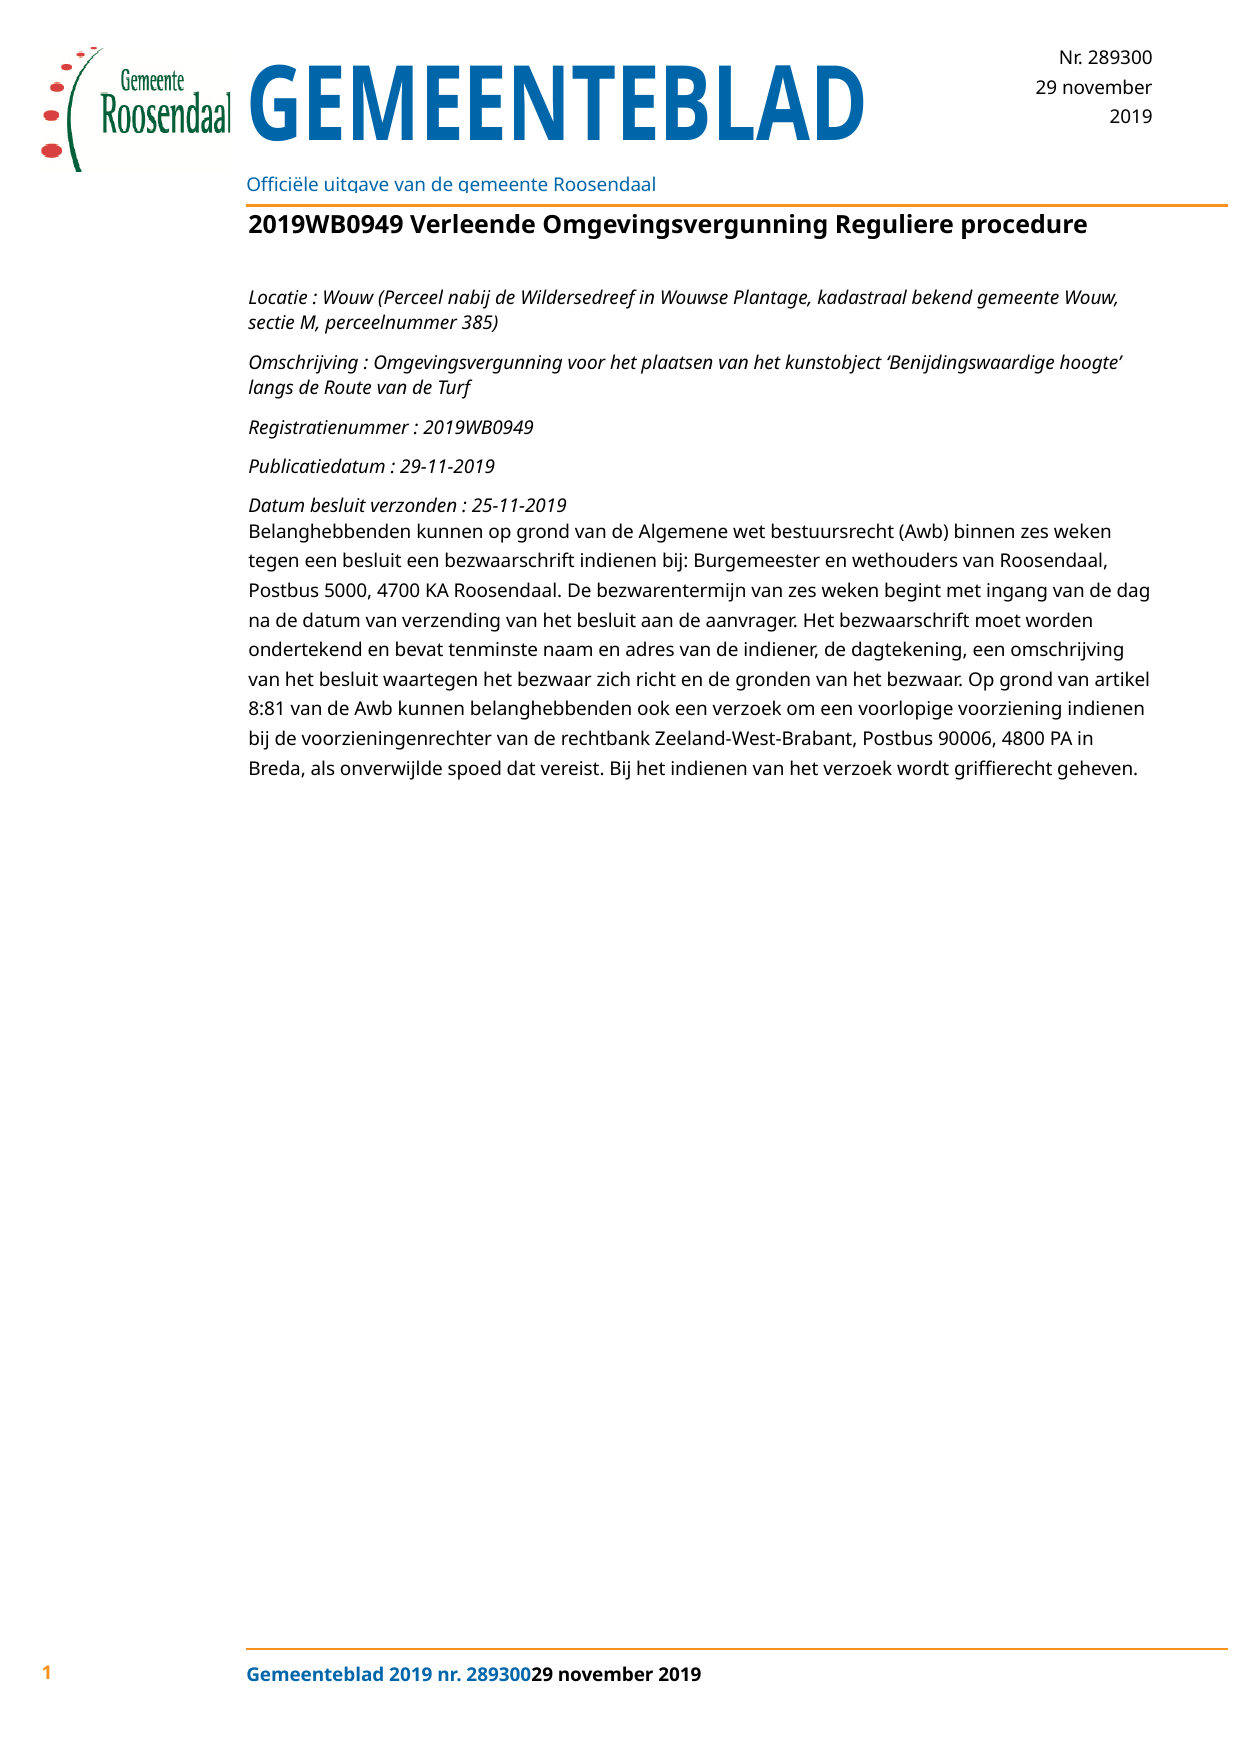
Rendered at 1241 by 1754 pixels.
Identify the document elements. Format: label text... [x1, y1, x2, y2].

text Publicatiedatum : 29-11-2019 [248, 453, 1152, 479]
text Locatie : Wouw (Perceel nabij de Wildersedreef in Wouwse Plantage, kadastraal bekend gemeente Wouw, sectie M, perceelnummer 385) [248, 284, 1152, 335]
text Belanghebbenden kunnen op grond van de Algemene wet bestuursrecht (Awb) binnen zes weken tegen een besluit een bezwaarschrift indienen bij: Burgemeester en wethouders van Roosendaal, Postbus 5000, 4700 KA Roosendaal. De bezwarentermijn van zes weken begint met ingang van de dag na de datum van verzending van het besluit aan de aanvrager. Het bezwaarschrift moet worden ondertekend en bevat tenminste naam en adres van de indiener, de dagtekening, een omschrijving van het besluit waartegen het bezwaar zich richt en de gronden van het bezwaar. Op grond van artikel 8:81 van de Awb kunnen belanghebbenden ook een verzoek om een voorlopige voorziening indienen bij de voorzieningenrechter van de rechtbank Zeeland-West-Brabant, Postbus 90006, 4800 PA in Breda, als onverwijlde spoed dat vereist. Bij het indienen van het verzoek wordt griffierecht geheven. [248, 518, 1152, 781]
text Datum besluit verzonden : 25-11-2019 [248, 492, 1152, 518]
text 2019WB0949 Verleende Omgevingsvergunning Reguliere procedure [248, 207, 1152, 241]
text Omschrijving : Omgevingsvergunning voor het plaatsen van het kunstobject ‘Benijdingswaardige hoogte’ langs de Route van de Turf [248, 349, 1152, 400]
picture [41, 47, 231, 172]
text Registratienummer : 2019WB0949 [248, 414, 1152, 439]
